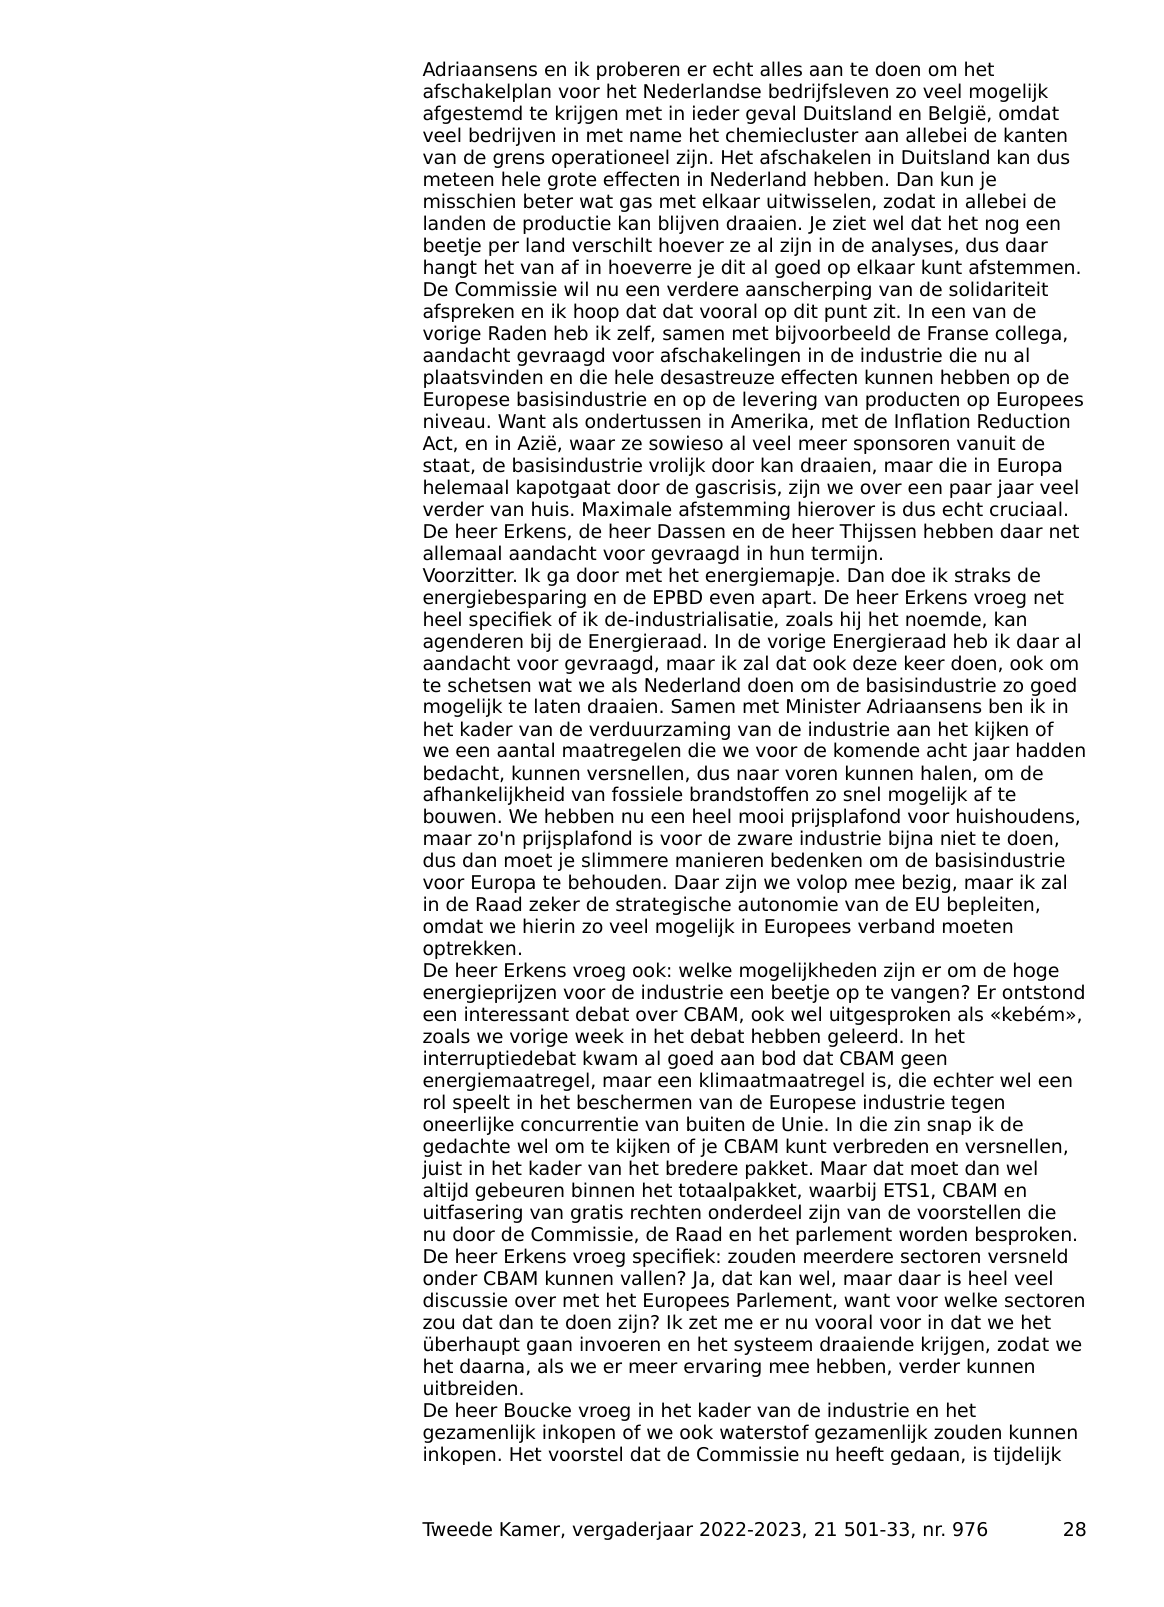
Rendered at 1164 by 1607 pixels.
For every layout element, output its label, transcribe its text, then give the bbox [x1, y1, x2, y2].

text Adriaansens en ik proberen er echt alles aan te doen om het afschakelplan voor het Nederlandse bedrijfsleven zo veel mogelijk afgestemd te krijgen met in ieder geval Duitsland en België, omdat veel bedrijven in met name het chemiecluster aan allebei de kanten van de grens operationeel zijn. Het afschakelen in Duitsland kan dus meteen hele grote effecten in Nederland hebben. Dan kun je misschien beter wat gas met elkaar uitwisselen, zodat in allebei de landen de productie kan blijven draaien. Je ziet wel dat het nog een beetje per land verschilt hoever ze al zijn in de analyses, dus daar hangt het van af in hoeverre je dit al goed op elkaar kunt afstemmen. [422, 59, 1087, 279]
text De heer Erkens vroeg ook: welke mogelijkheden zijn er om de hoge energieprijzen voor de industrie een beetje op te vangen? Er ontstond een interessant debat over CBAM, ook wel uitgesproken als «kebém», zoals we vorige week in het debat hebben geleerd. In het interruptiedebat kwam al goed aan bod dat CBAM geen energiemaatregel, maar een klimaatmaatregel is, die echter wel een rol speelt in het beschermen van de Europese industrie tegen oneerlijke concurrentie van buiten de Unie. In die zin snap ik de gedachte wel om te kijken of je CBAM kunt verbreden en versnellen, juist in het kader van het bredere pakket. Maar dat moet dan wel altijd gebeuren binnen het totaalpakket, waarbij ETS1, CBAM en uitfasering van gratis rechten onderdeel zijn van de voorstellen die nu door de Commissie, de Raad en het parlement worden besproken. [422, 960, 1087, 1246]
text Voorzitter. Ik ga door met het energiemapje. Dan doe ik straks de energiebesparing en de EPBD even apart. De heer Erkens vroeg net heel specifiek of ik de-industrialisatie, zoals hij het noemde, kan agenderen bij de Energieraad. In de vorige Energieraad heb ik daar al aandacht voor gevraagd, maar ik zal dat ook deze keer doen, ook om te schetsen wat we als Nederland doen om de basisindustrie zo goed mogelijk te laten draaien. Samen met Minister Adriaansens ben ik in het kader van de verduurzaming van de industrie aan het kijken of we een aantal maatregelen die we voor de komende acht jaar hadden bedacht, kunnen versnellen, dus naar voren kunnen halen, om de afhankelijkheid van fossiele brandstoffen zo snel mogelijk af te bouwen. We hebben nu een heel mooi prijsplafond voor huishoudens, maar zo'n prijsplafond is voor de zware industrie bijna niet te doen, dus dan moet je slimmere manieren bedenken om de basisindustrie voor Europa te behouden. Daar zijn we volop mee bezig, maar ik zal in de Raad zeker de strategische autonomie van de EU bepleiten, omdat we hierin zo veel mogelijk in Europees verband moeten optrekken. [422, 564, 1087, 960]
text De Commissie wil nu een verdere aanscherping van de solidariteit afspreken en ik hoop dat dat vooral op dit punt zit. In een van de vorige Raden heb ik zelf, samen met bijvoorbeeld de Franse collega, aandacht gevraagd voor afschakelingen in de industrie die nu al plaatsvinden en die hele desastreuze effecten kunnen hebben op de Europese basisindustrie en op de levering van producten op Europees niveau. Want als ondertussen in Amerika, met de Inflation Reduction Act, en in Azië, waar ze sowieso al veel meer sponsoren vanuit de staat, de basisindustrie vrolijk door kan draaien, maar die in Europa helemaal kapotgaat door de gascrisis, zijn we over een paar jaar veel verder van huis. Maximale afstemming hierover is dus echt cruciaal. De heer Erkens, de heer Dassen en de heer Thijssen hebben daar net allemaal aandacht voor gevraagd in hun termijn. [422, 279, 1087, 564]
text De heer Erkens vroeg specifiek: zouden meerdere sectoren versneld onder CBAM kunnen vallen? Ja, dat kan wel, maar daar is heel veel discussie over met het Europees Parlement, want voor welke sectoren zou dat dan te doen zijn? Ik zet me er nu vooral voor in dat we het überhaupt gaan invoeren en het systeem draaiende krijgen, zodat we het daarna, als we er meer ervaring mee hebben, verder kunnen uitbreiden. [422, 1246, 1087, 1400]
text De heer Boucke vroeg in het kader van de industrie en het gezamenlijk inkopen of we ook waterstof gezamenlijk zouden kunnen inkopen. Het voorstel dat de Commissie nu heeft gedaan, is tijdelijk [422, 1400, 1087, 1466]
